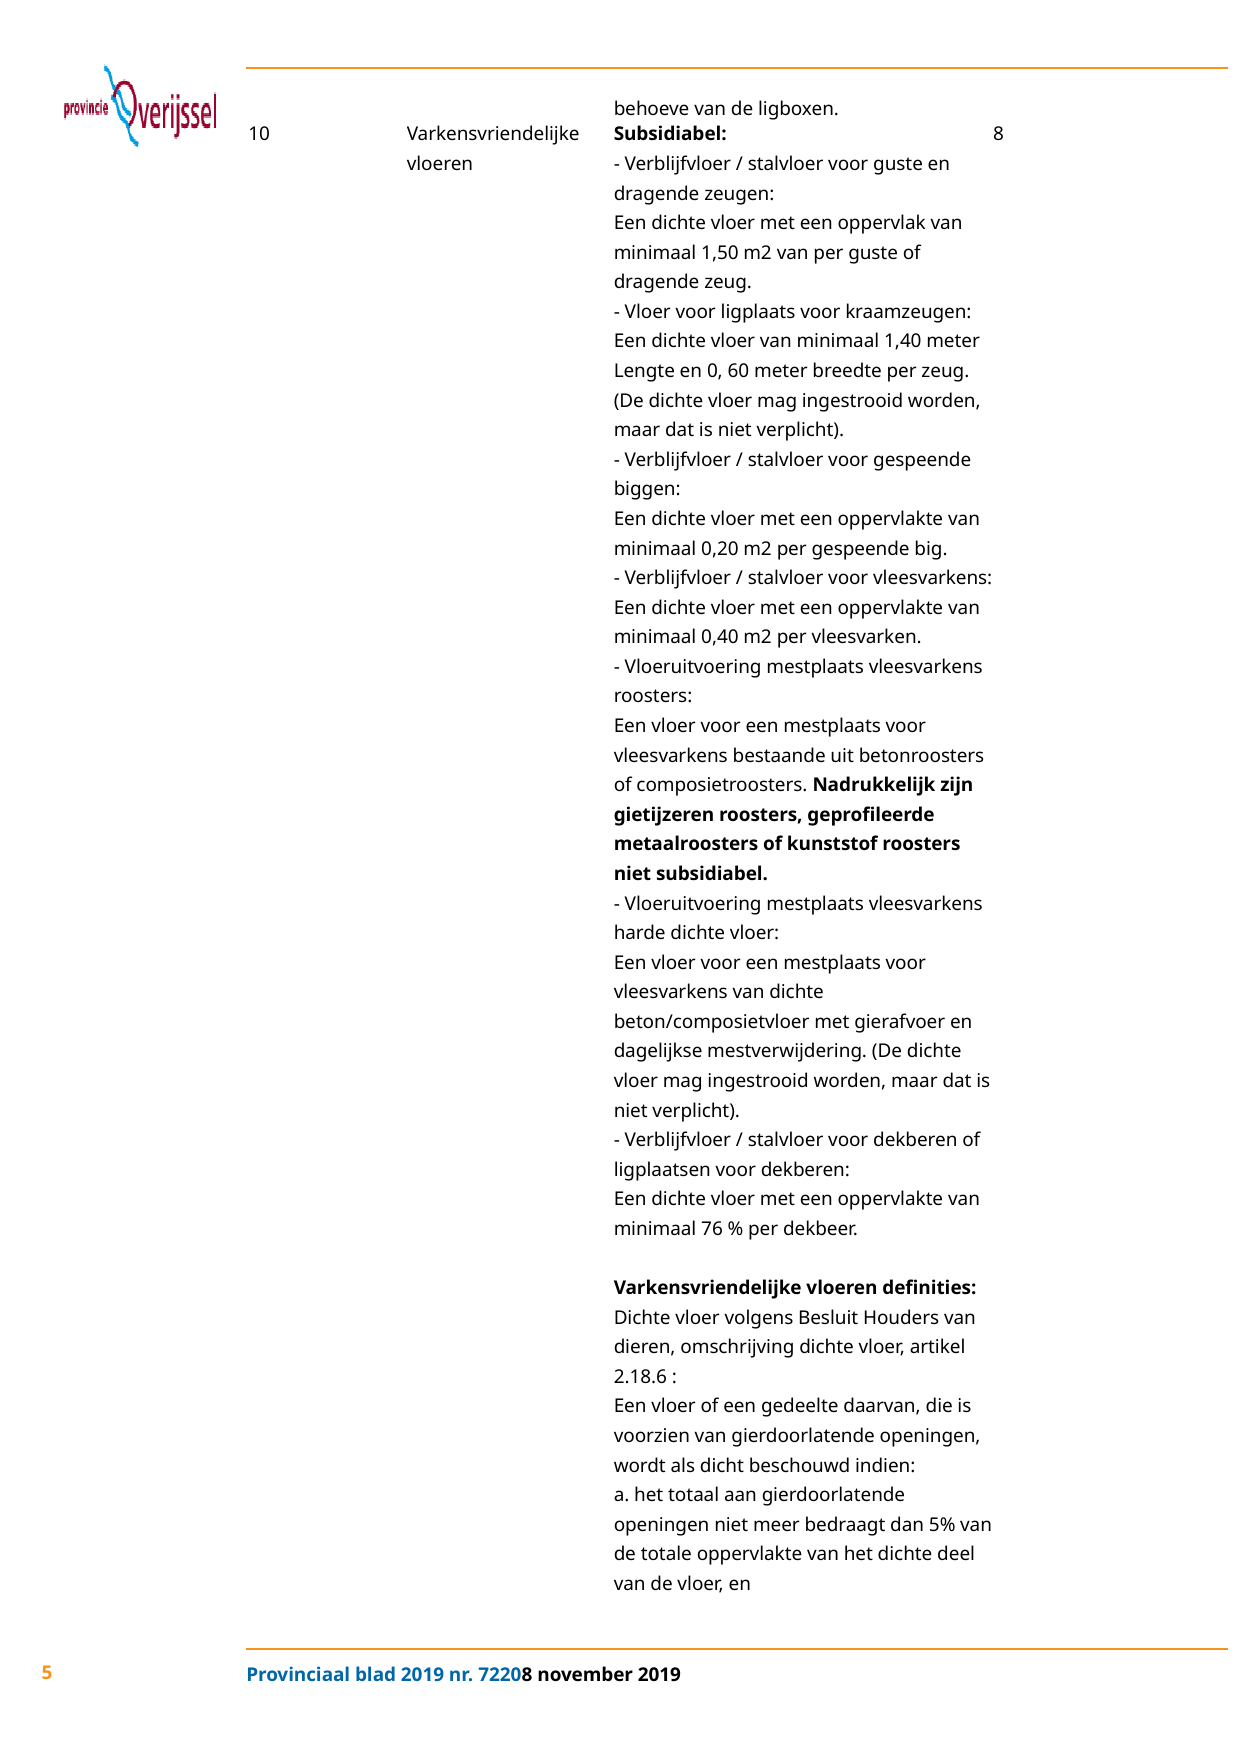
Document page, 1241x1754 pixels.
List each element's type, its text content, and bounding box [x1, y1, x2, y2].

picture [41, 47, 231, 172]
table_cell [407, 95, 613, 121]
table_cell [248, 95, 407, 121]
table_cell 8 [993, 121, 1152, 1596]
table_cell [993, 95, 1152, 121]
table_cell Subsidiabel: - Verblijfvloer / stalvloer voor guste en dragende zeugen: Een dichte vloer met een oppervlak van minimaal 1,50 m2 van per guste of dragende zeug. - Vloer voor ligplaats voor kraamzeugen: Een dichte vloer van minimaal 1,40 meter Lengte en 0, 60 meter breedte per zeug. (De dichte vloer mag ingestrooid worden, maar dat is niet verplicht). - Verblijfvloer / stalvloer voor gespeende biggen: Een dichte vloer met een oppervlakte van minimaal 0,20 m2 per gespeende big. - Verblijfvloer / stalvloer voor vleesvarkens: Een dichte vloer met een oppervlakte van minimaal 0,40 m2 per vleesvarken. - Vloeruitvoering mestplaats vleesvarkens roosters: Een vloer voor een mestplaats voor vleesvarkens bestaande uit betonroosters of composietroosters. Nadrukkelijk zijn gietijzeren roosters, geprofileerde metaalroosters of kunststof roosters niet subsidiabel. - Vloeruitvoering mestplaats vleesvarkens harde dichte vloer: Een vloer voor een mestplaats voor vleesvarkens van dichte beton/composietvloer met gierafvoer en dagelijkse mestverwijdering. (De dichte vloer mag ingestrooid worden, maar dat is niet verplicht). - Verblijfvloer / stalvloer voor dekberen of ligplaatsen voor dekberen: Een dichte vloer met een oppervlakte van minimaal 76 % per dekbeer. Varkensvriendelijke vloeren definities: Dichte vloer volgens Besluit Houders van dieren, omschrijving dichte vloer, artikel 2.18.6 : Een vloer of een gedeelte daarvan, die is voorzien van gierdoorlatende openingen, wordt als dicht beschouwd indien: a. het totaal aan gierdoorlatende openingen niet meer bedraagt dan 5% van de totale oppervlakte van het dichte deel van de vloer, en [614, 121, 993, 1596]
table_cell behoeve van de ligboxen. [614, 95, 993, 121]
table_cell 10 [248, 121, 407, 1596]
table_cell Varkensvriendelijke vloeren [407, 121, 613, 1596]
